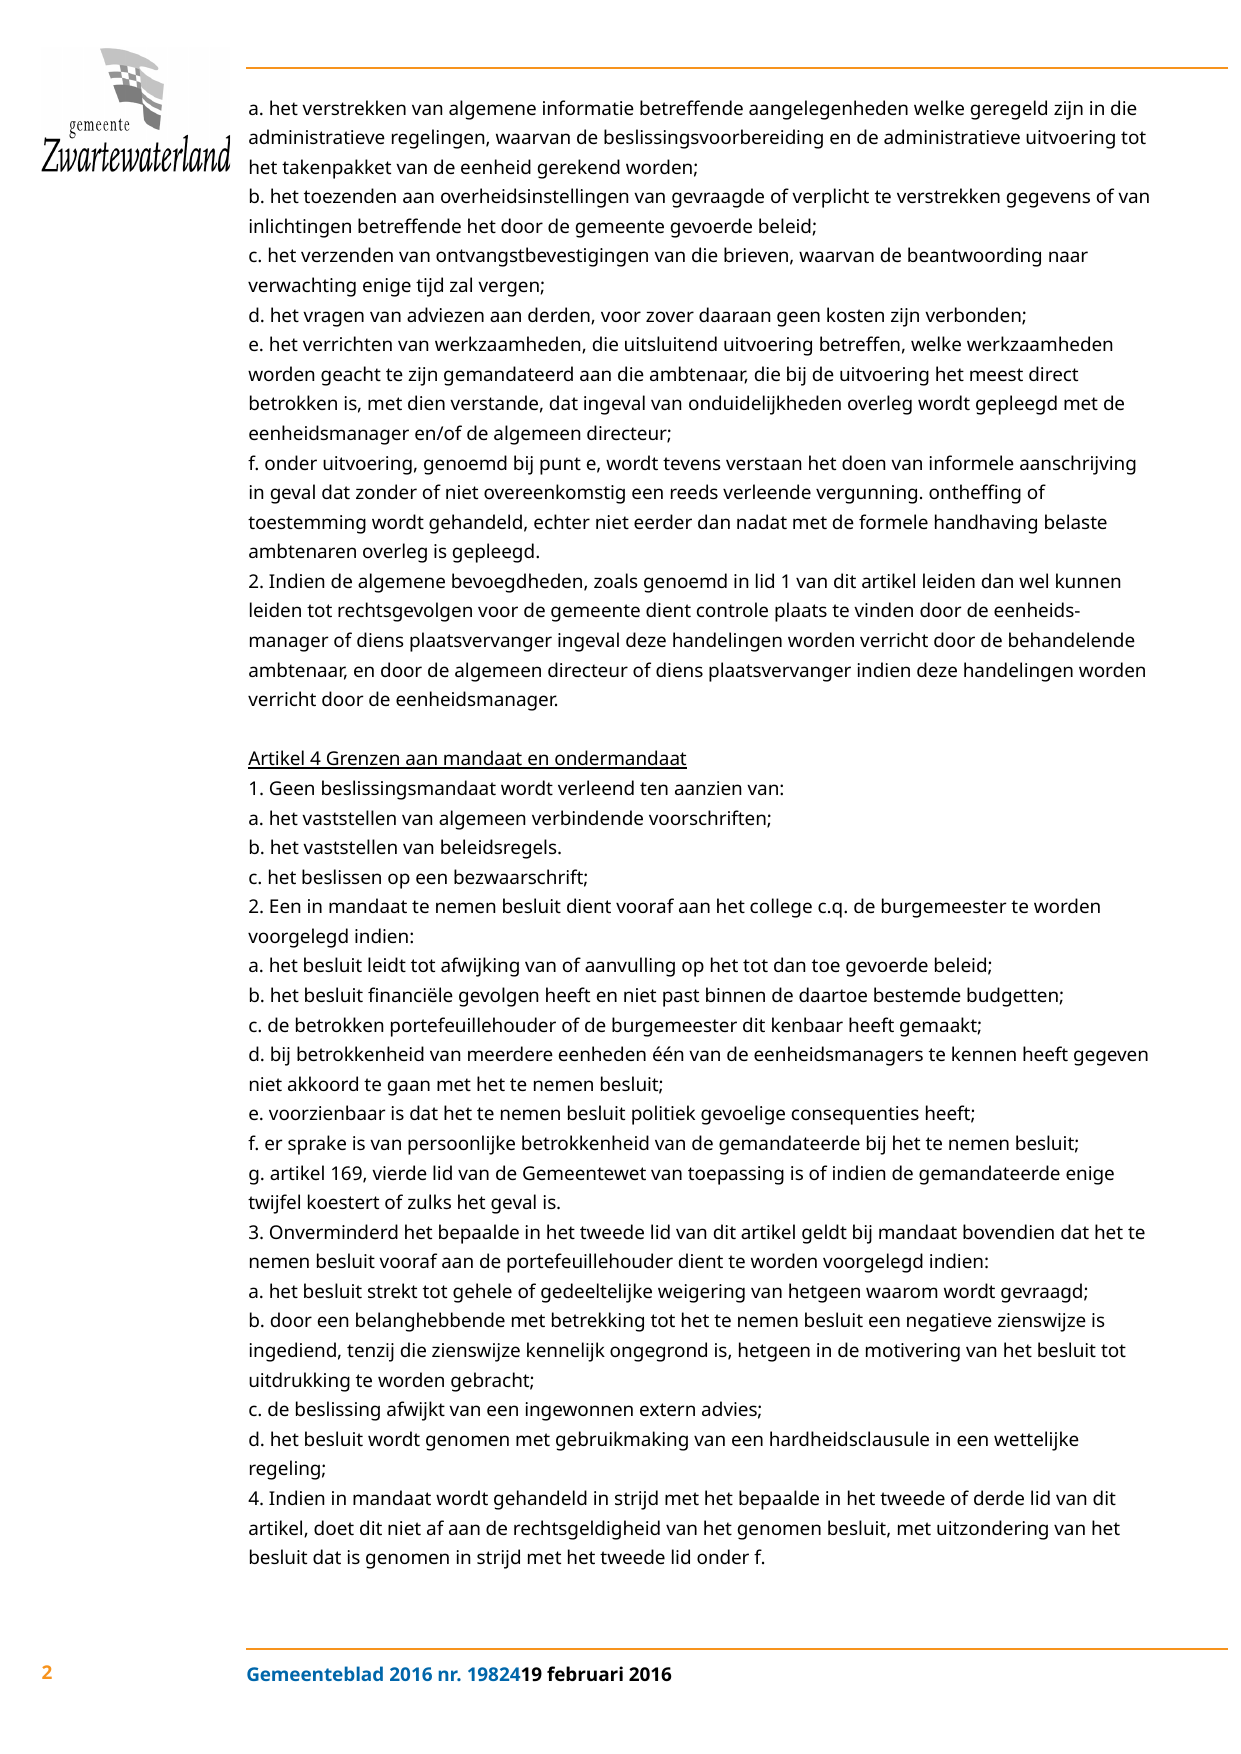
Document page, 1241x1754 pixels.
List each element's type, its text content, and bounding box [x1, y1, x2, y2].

text a. het besluit strekt tot gehele of gedeeltelijke weigering van hetgeen waarom wordt gevraagd; [248, 1278, 1152, 1304]
text c. de beslissing afwijkt van een ingewonnen extern advies; [248, 1396, 1152, 1422]
text g. artikel 169, vierde lid van de Gemeentewet van toepassing is of indien de gemandateerde enige twijfel koestert of zulks het geval is. [248, 1160, 1152, 1215]
text Artikel 4 Grenzen aan mandaat en ondermandaat [248, 746, 1152, 771]
text a. het vaststellen van algemeen verbindende voorschriften; [248, 805, 1152, 831]
text 1. Geen beslissingsmandaat wordt verleend ten aanzien van: [248, 775, 1152, 801]
text f. onder uitvoering, genoemd bij punt e, wordt tevens verstaan het doen van informele aanschrijving in geval dat zonder of niet overeenkomstig een reeds verleende vergunning. ontheffing of toestemming wordt gehandeld, echter niet eerder dan nadat met de formele handhaving belaste ambtenaren overleg is gepleegd. [248, 450, 1152, 564]
text d. het besluit wordt genomen met gebruikmaking van een hardheidsclausule in een wettelijke regeling; [248, 1426, 1152, 1481]
text b. door een belanghebbende met betrekking tot het te nemen besluit een negatieve zienswijze is ingediend, tenzij die zienswijze kennelijk ongegrond is, hetgeen in de motivering van het besluit tot uitdrukking te worden gebracht; [248, 1308, 1152, 1393]
text 2. Een in mandaat te nemen besluit dient vooraf aan het college c.q. de burgemeester te worden voorgelegd indien: [248, 893, 1152, 949]
text a. het verstrekken van algemene informatie betreffende aangelegenheden welke geregeld zijn in die administratieve regelingen, waarvan de beslissingsvoorbereiding en de administratieve uitvoering tot het takenpakket van de eenheid gerekend worden; [248, 95, 1152, 180]
text 2. Indien de algemene bevoegdheden, zoals genoemd in lid 1 van dit artikel leiden dan wel kunnen leiden tot rechtsgevolgen voor de gemeente dient controle plaats te vinden door de eenheids-manager of diens plaatsvervanger ingeval deze handelingen worden verricht door de behandelende ambtenaar, en door de algemeen directeur of diens plaatsvervanger indien deze handelingen worden verricht door de eenheidsmanager. [248, 568, 1152, 712]
text 3. Onverminderd het bepaalde in het tweede lid van dit artikel geldt bij mandaat bovendien dat het te nemen besluit vooraf aan de portefeuillehouder dient te worden voorgelegd indien: [248, 1219, 1152, 1274]
text a. het besluit leidt tot afwijking van of aanvulling op het tot dan toe gevoerde beleid; [248, 953, 1152, 978]
text c. de betrokken portefeuillehouder of de burgemeester dit kenbaar heeft gemaakt; [248, 1012, 1152, 1038]
text c. het beslissen op een bezwaarschrift; [248, 864, 1152, 890]
text e. voorzienbaar is dat het te nemen besluit politiek gevoelige consequenties heeft; [248, 1101, 1152, 1126]
text 4. Indien in mandaat wordt gehandeld in strijd met het bepaalde in het tweede of derde lid van dit artikel, doet dit niet af aan de rechtsgeldigheid van het genomen besluit, met uitzondering van het besluit dat is genomen in strijd met het tweede lid onder f. [248, 1485, 1152, 1570]
text c. het verzenden van ontvangstbevestigingen van die brieven, waarvan de beantwoording naar verwachting enige tijd zal vergen; [248, 243, 1152, 298]
picture [41, 47, 231, 172]
text f. er sprake is van persoonlijke betrokkenheid van de gemandateerde bij het te nemen besluit; [248, 1130, 1152, 1156]
text d. bij betrokkenheid van meerdere eenheden één van de eenheidsmanagers te kennen heeft gegeven niet akkoord te gaan met het te nemen besluit; [248, 1041, 1152, 1097]
text b. het vaststellen van beleidsregels. [248, 834, 1152, 860]
text b. het besluit financiële gevolgen heeft en niet past binnen de daartoe bestemde budgetten; [248, 982, 1152, 1008]
text d. het vragen van adviezen aan derden, voor zover daaraan geen kosten zijn verbonden; [248, 302, 1152, 328]
text b. het toezenden aan overheidsinstellingen van gevraagde of verplicht te verstrekken gegevens of van inlichtingen betreffende het door de gemeente gevoerde beleid; [248, 183, 1152, 239]
text e. het verrichten van werkzaamheden, die uitsluitend uitvoering betreffen, welke werkzaamheden worden geacht te zijn gemandateerd aan die ambtenaar, die bij de uitvoering het meest direct betrokken is, met dien verstande, dat ingeval van onduidelijkheden overleg wordt gepleegd met de eenheidsmanager en/of de algemeen directeur; [248, 331, 1152, 446]
